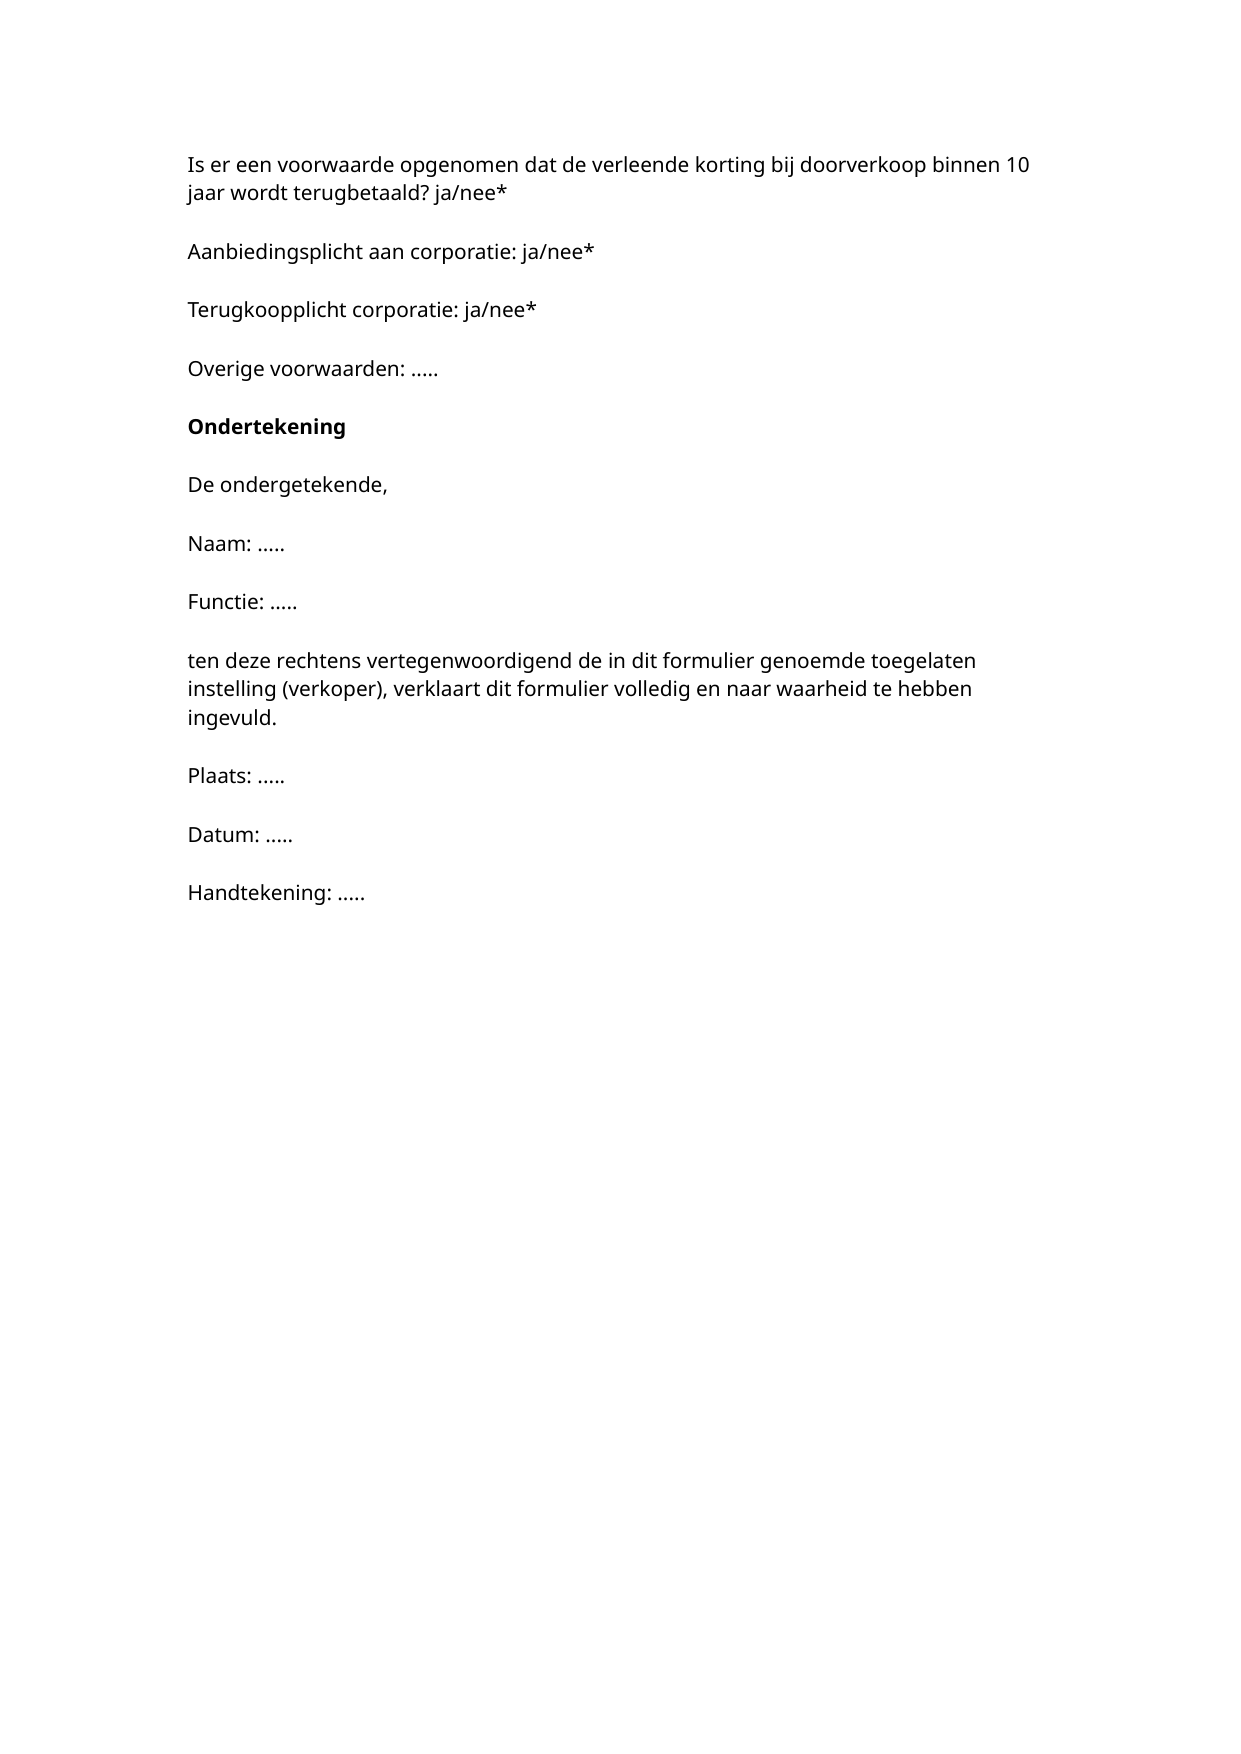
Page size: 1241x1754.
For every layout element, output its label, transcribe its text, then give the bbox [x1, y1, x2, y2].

text De ondergetekende, [187, 471, 1053, 499]
text Functie: ..... [187, 587, 1053, 616]
text Ondertekening [187, 412, 1053, 441]
text Handtekening: ..... [187, 878, 1053, 907]
text Aanbiedingsplicht aan corporatie: ja/nee* [187, 237, 1053, 265]
text Plaats: ..... [187, 761, 1053, 790]
text Naam: ..... [187, 529, 1053, 557]
text Overige voorwaarden: ..... [187, 354, 1053, 382]
text ten deze rechtens vertegenwoordigend de in dit formulier genoemde toegelaten instelling (verkoper), verklaart dit formulier volledig en naar waarheid te hebben ingevuld. [187, 646, 1053, 731]
text Terugkoopplicht corporatie: ja/nee* [187, 295, 1053, 324]
text Is er een voorwaarde opgenomen dat de verleende korting bij doorverkoop binnen 10 jaar wordt terugbetaald? ja/nee* [187, 150, 1053, 207]
text Datum: ..... [187, 820, 1053, 848]
